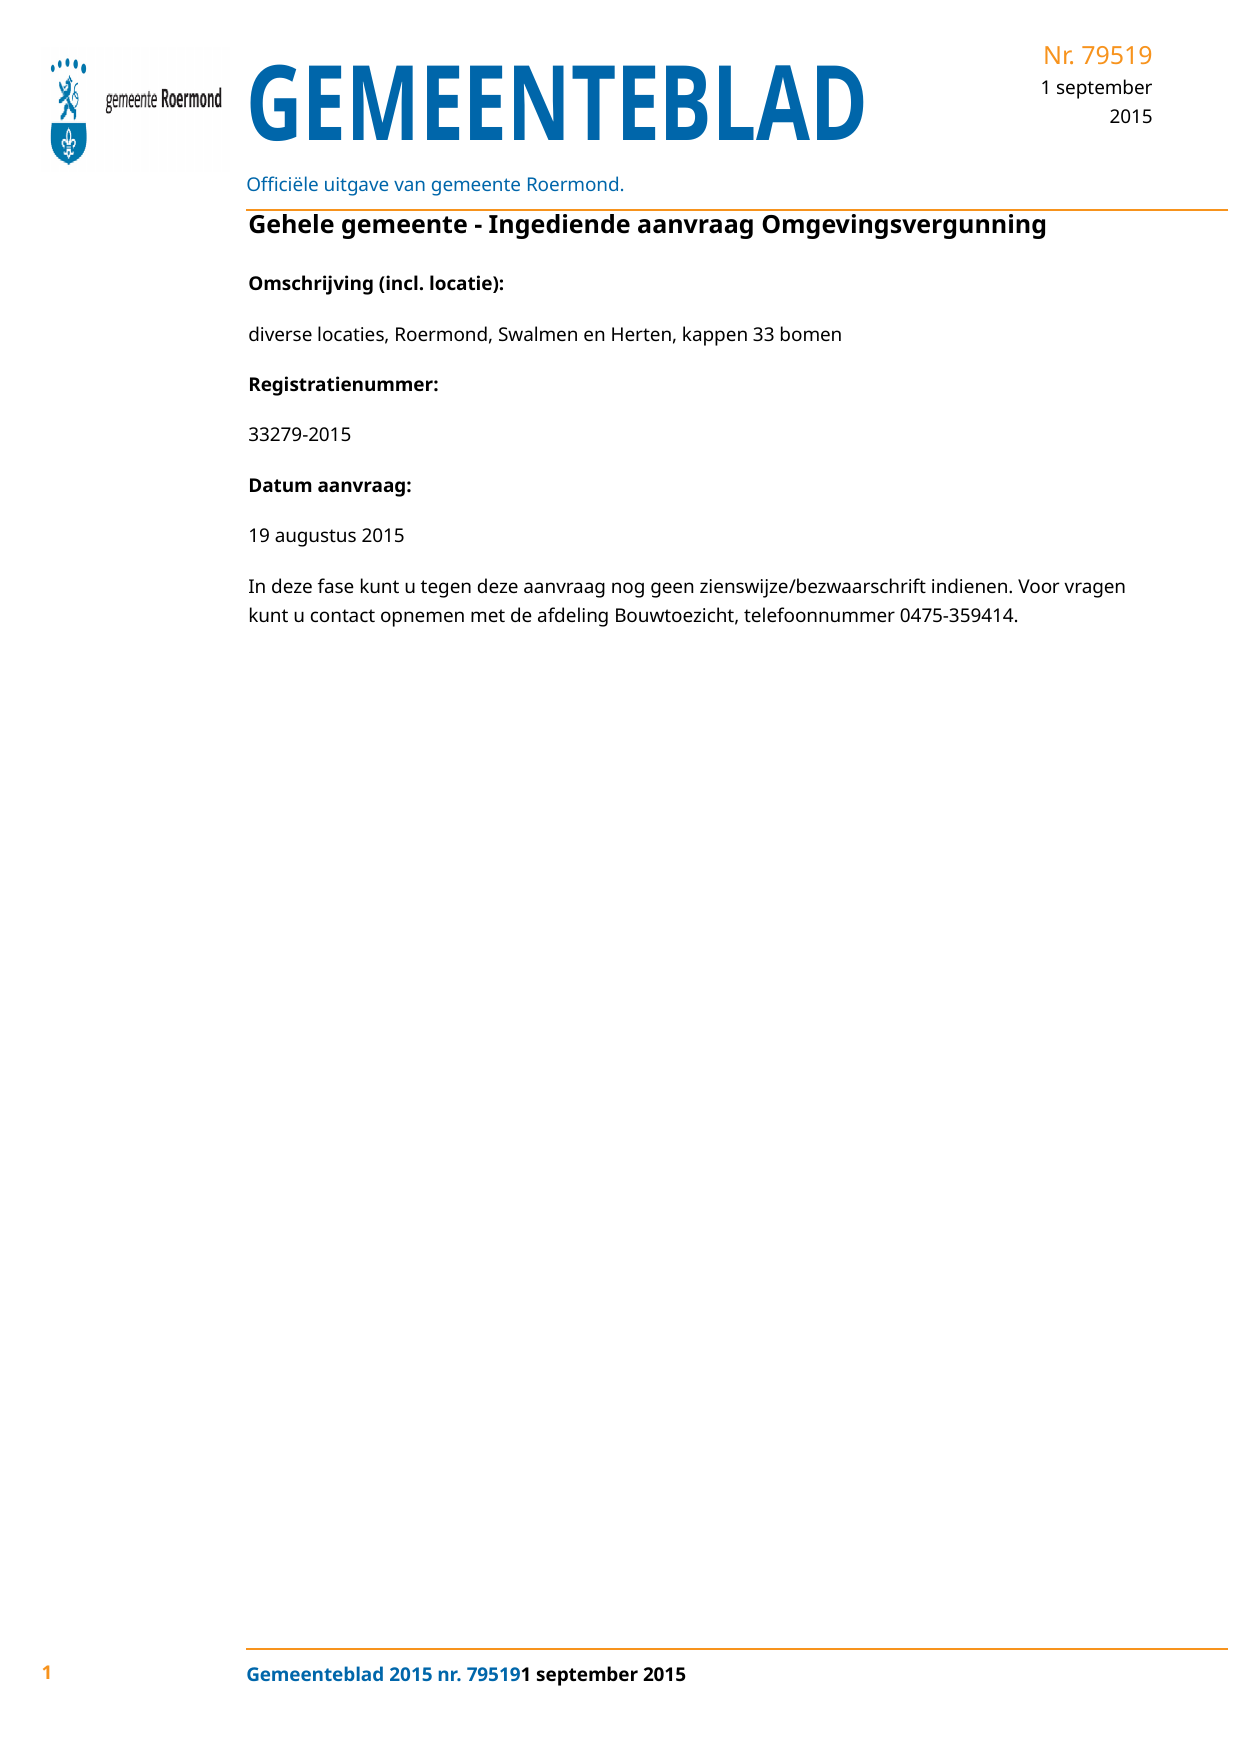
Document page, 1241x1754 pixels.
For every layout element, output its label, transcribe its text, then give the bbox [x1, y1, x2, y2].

text 19 augustus 2015 [248, 522, 1152, 548]
text 33279-2015 [248, 422, 1152, 447]
picture [41, 47, 231, 172]
text Datum aanvraag: [248, 472, 1152, 498]
text diverse locaties, Roermond, Swalmen en Herten, kappen 33 bomen [248, 321, 1152, 346]
text Gehele gemeente - Ingediende aanvraag Omgevingsvergunning [248, 211, 1152, 241]
text In deze fase kunt u tegen deze aanvraag nog geen zienswijze/bezwaarschrift indienen. Voor vragen kunt u contact opnemen met de afdeling Bouwtoezicht, telefoonnummer 0475-359414. [248, 573, 1152, 628]
text Omschrijving (incl. locatie): [248, 270, 1152, 296]
text Registratienummer: [248, 371, 1152, 397]
